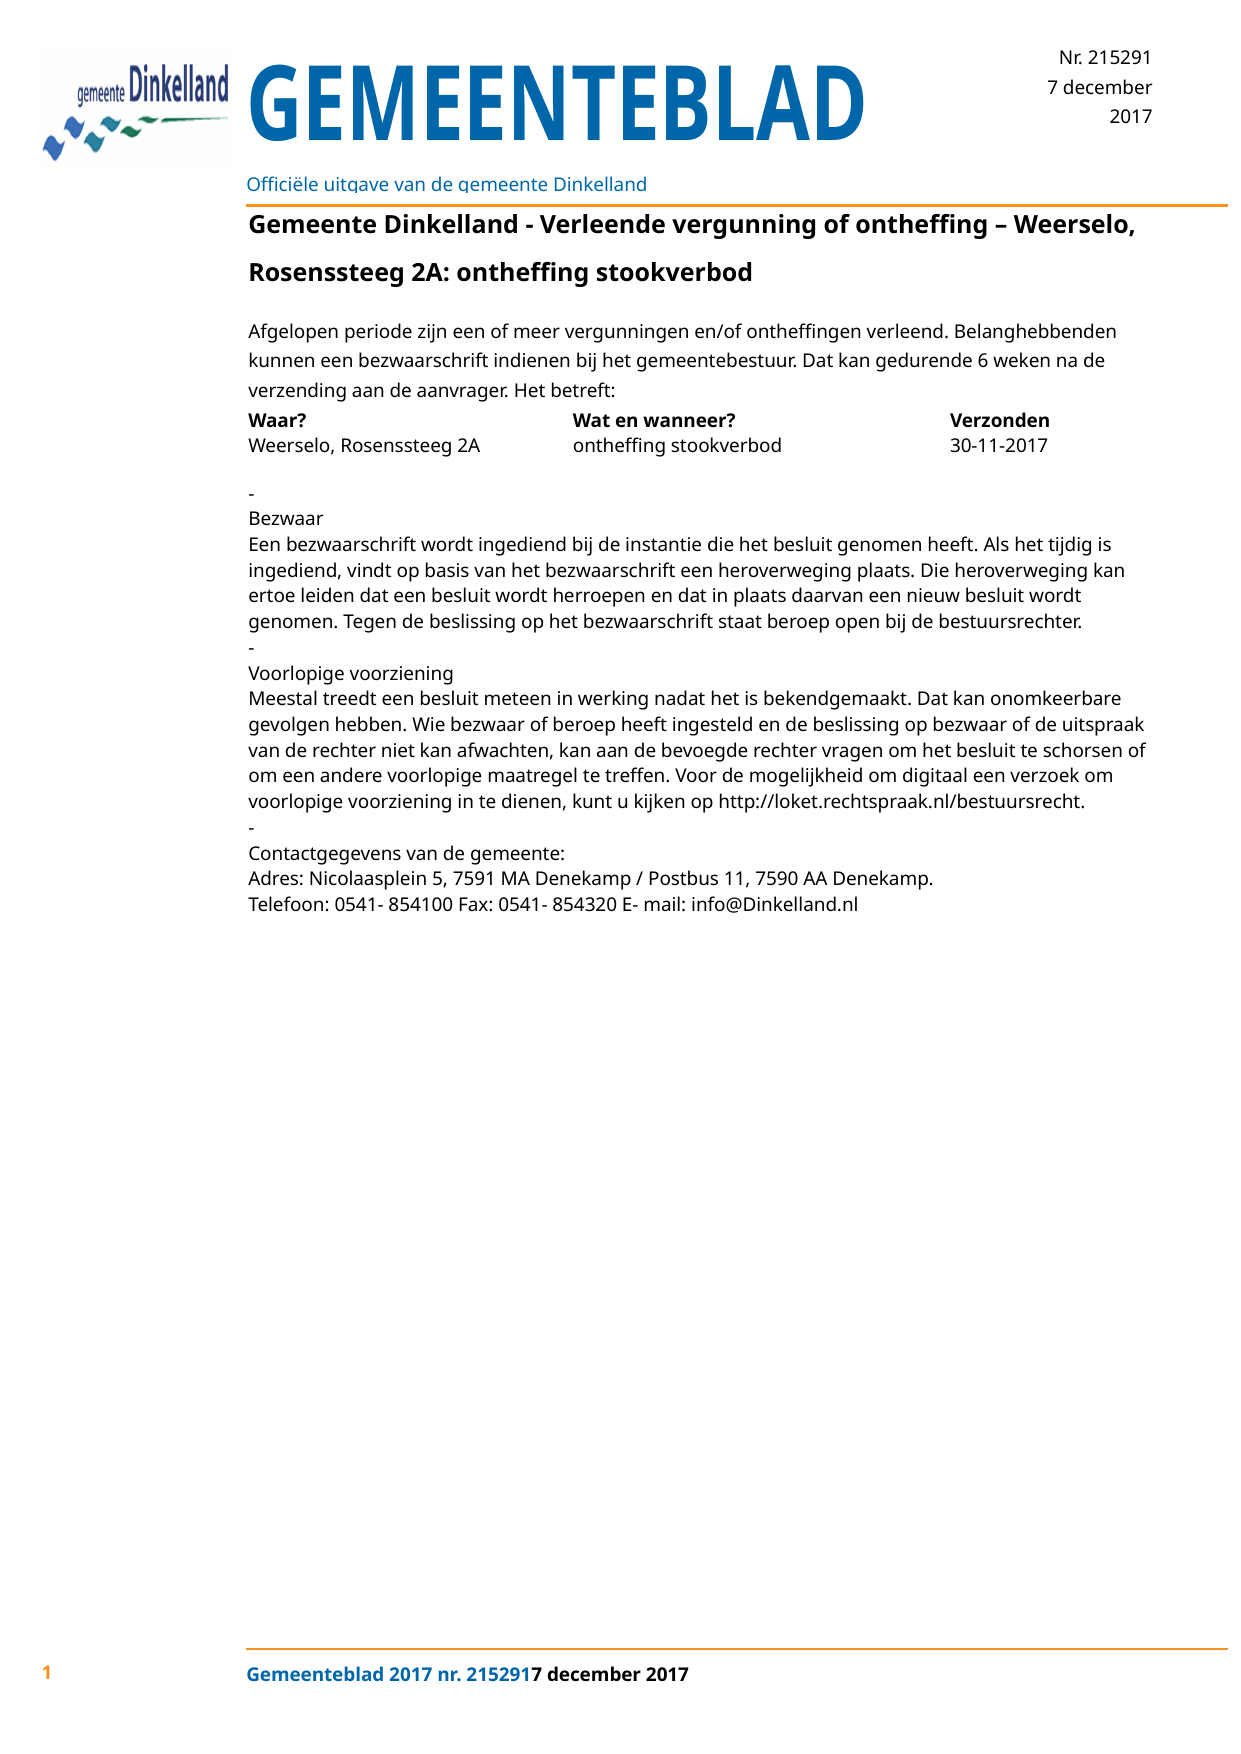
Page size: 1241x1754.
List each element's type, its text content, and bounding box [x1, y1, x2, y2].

text Meestal treedt een besluit meteen in werking nadat het is bekendgemaakt. Dat kan onomkeerbare gevolgen hebben. Wie bezwaar of beroep heeft ingesteld en de beslissing op bezwaar of de uitspraak van de rechter niet kan afwachten, kan aan de bevoegde rechter vragen om het besluit te schorsen of om een andere voorlopige maatregel te treffen. Voor de mogelijkheid om digitaal een verzoek om voorlopige voorziening in te dienen, kunt u kijken op http://loket.rechtspraak.nl/bestuursrecht. [248, 686, 1152, 814]
text Voorlopige voorziening [248, 660, 1152, 686]
text - [248, 480, 1152, 505]
text Contactgegevens van de gemeente: [248, 840, 1152, 866]
picture [41, 47, 231, 172]
table_cell Weerselo, Rosenssteeg 2A [248, 433, 573, 458]
text Afgelopen periode zijn een of meer vergunningen en/of ontheffingen verleend. Belanghebbenden kunnen een bezwaarschrift indienen bij het gemeentebestuur. Dat kan gedurende 6 weken na de verzending aan de aanvrager. Het betreft: [248, 318, 1152, 403]
text Adres: Nicolaasplein 5, 7591 MA Denekamp / Postbus 11, 7590 AA Denekamp. [248, 866, 1152, 891]
text Een bezwaarschrift wordt ingediend bij de instantie die het besluit genomen heeft. Als het tijdig is ingediend, vindt op basis van het bezwaarschrift een heroverweging plaats. Die heroverweging kan ertoe leiden dat een besluit wordt herroepen en dat in plaats daarvan een nieuw besluit wordt genomen. Tegen de beslissing op het bezwaarschrift staat beroep open bij de bestuursrechter. [248, 531, 1152, 634]
text - [248, 634, 1152, 660]
text Telefoon: 0541- 854100 Fax: 0541- 854320 E- mail: info@Dinkelland.nl [248, 891, 1152, 917]
text Gemeente Dinkelland - Verleende vergunning of ontheffing – Weerselo, Rosenssteeg 2A: ontheffing stookverbod [248, 207, 1152, 288]
text Bezwaar [248, 505, 1152, 531]
table_header Verzonden [950, 407, 1152, 432]
table_cell ontheffing stookverbod [573, 433, 950, 458]
table_header Waar? [248, 407, 573, 432]
text - [248, 814, 1152, 840]
table_cell 30-11-2017 [950, 433, 1152, 458]
table_header Wat en wanneer? [573, 407, 950, 432]
